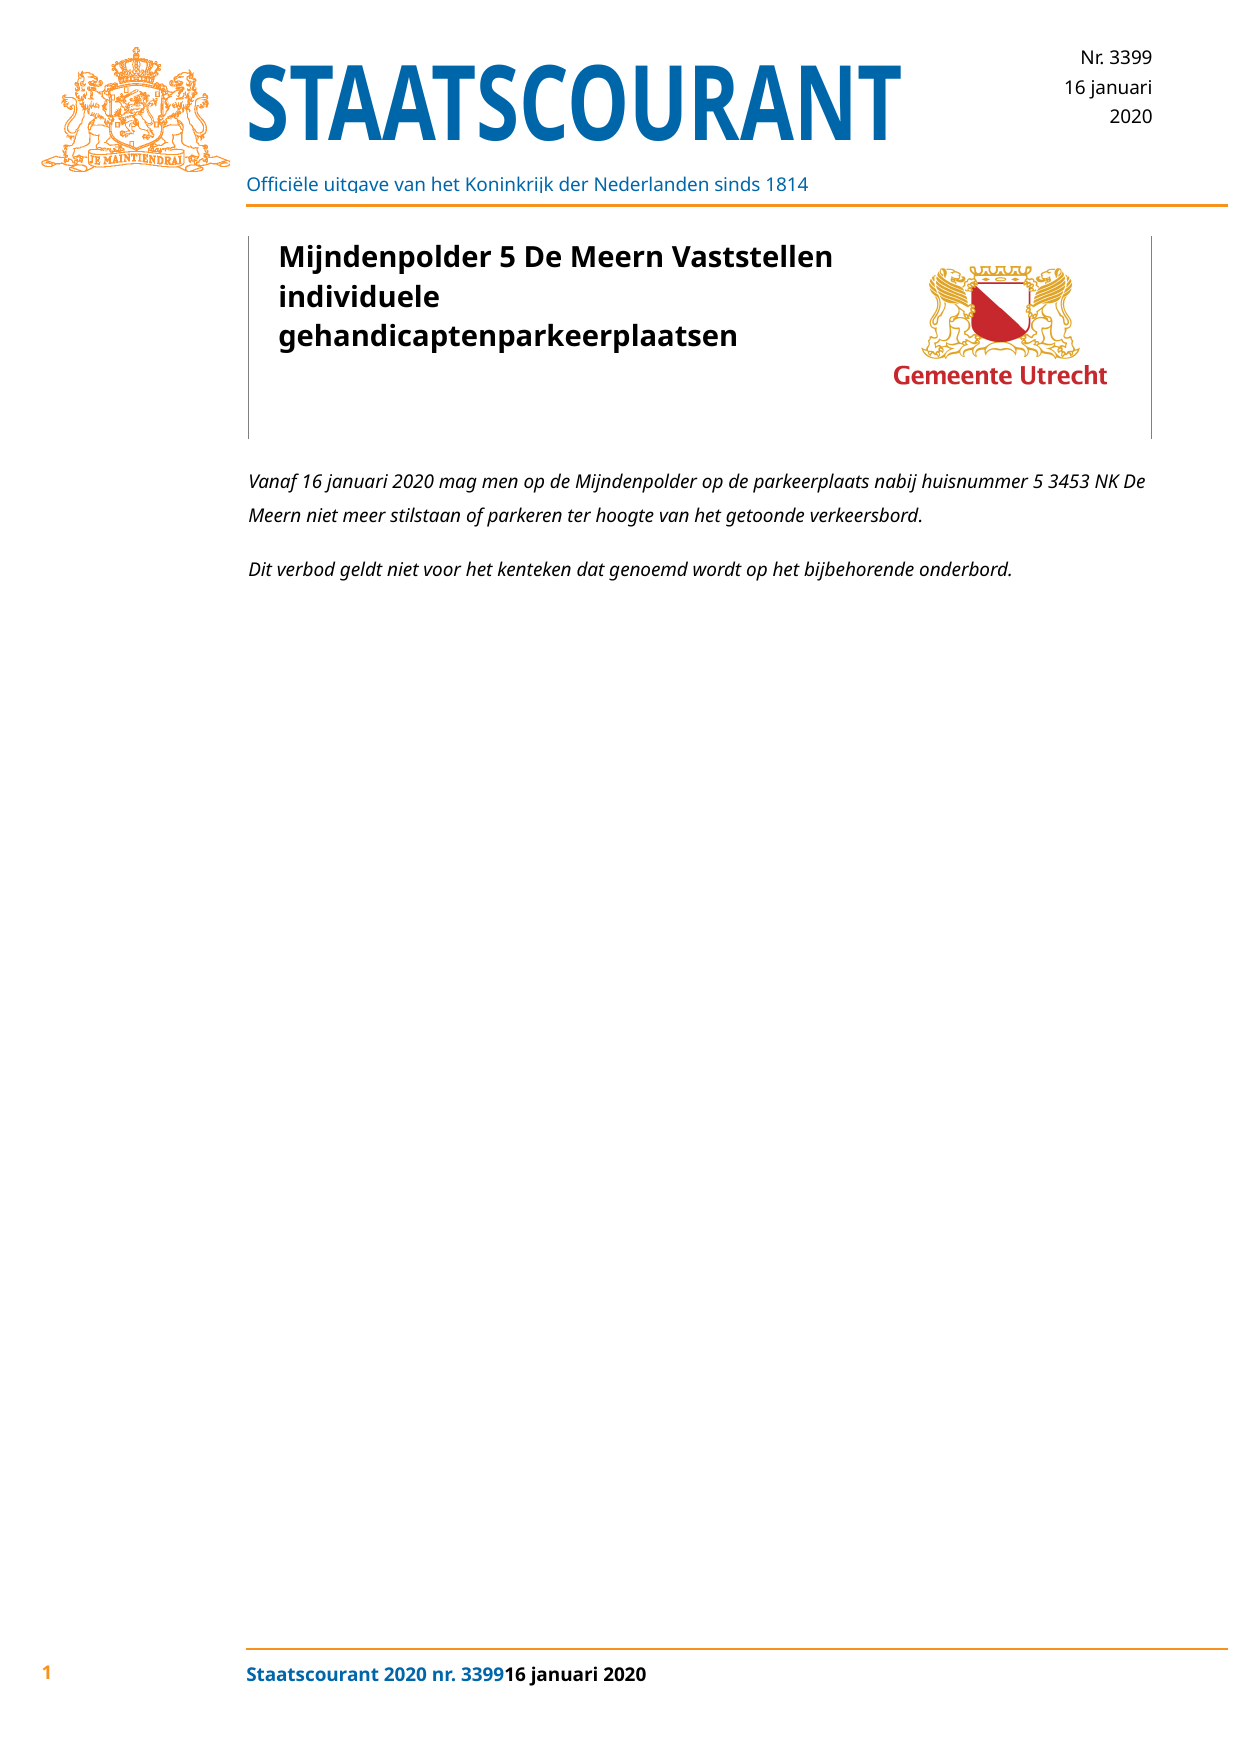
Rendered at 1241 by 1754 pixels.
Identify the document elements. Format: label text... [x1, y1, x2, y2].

text Vanaf 16 januari 2020 mag men op de Mijndenpolder op de parkeerplaats nabij huisnummer 5 3453 NK De Meern niet meer stilstaan of parkeren ter hoogte van het getoonde verkeersbord. [248, 469, 1152, 528]
table_header Mijndenpolder 5 De Meern Vaststellen individuele gehandicaptenparkeerplaatsen [249, 236, 850, 439]
picture [41, 47, 231, 172]
table_header [850, 414, 1151, 439]
text Dit verbod geldt niet voor het kenteken dat genoemd wordt op het bijbehorende onderbord. [248, 556, 1152, 582]
picture [882, 236, 1119, 414]
table_header [1119, 236, 1151, 413]
table_header [850, 236, 882, 413]
